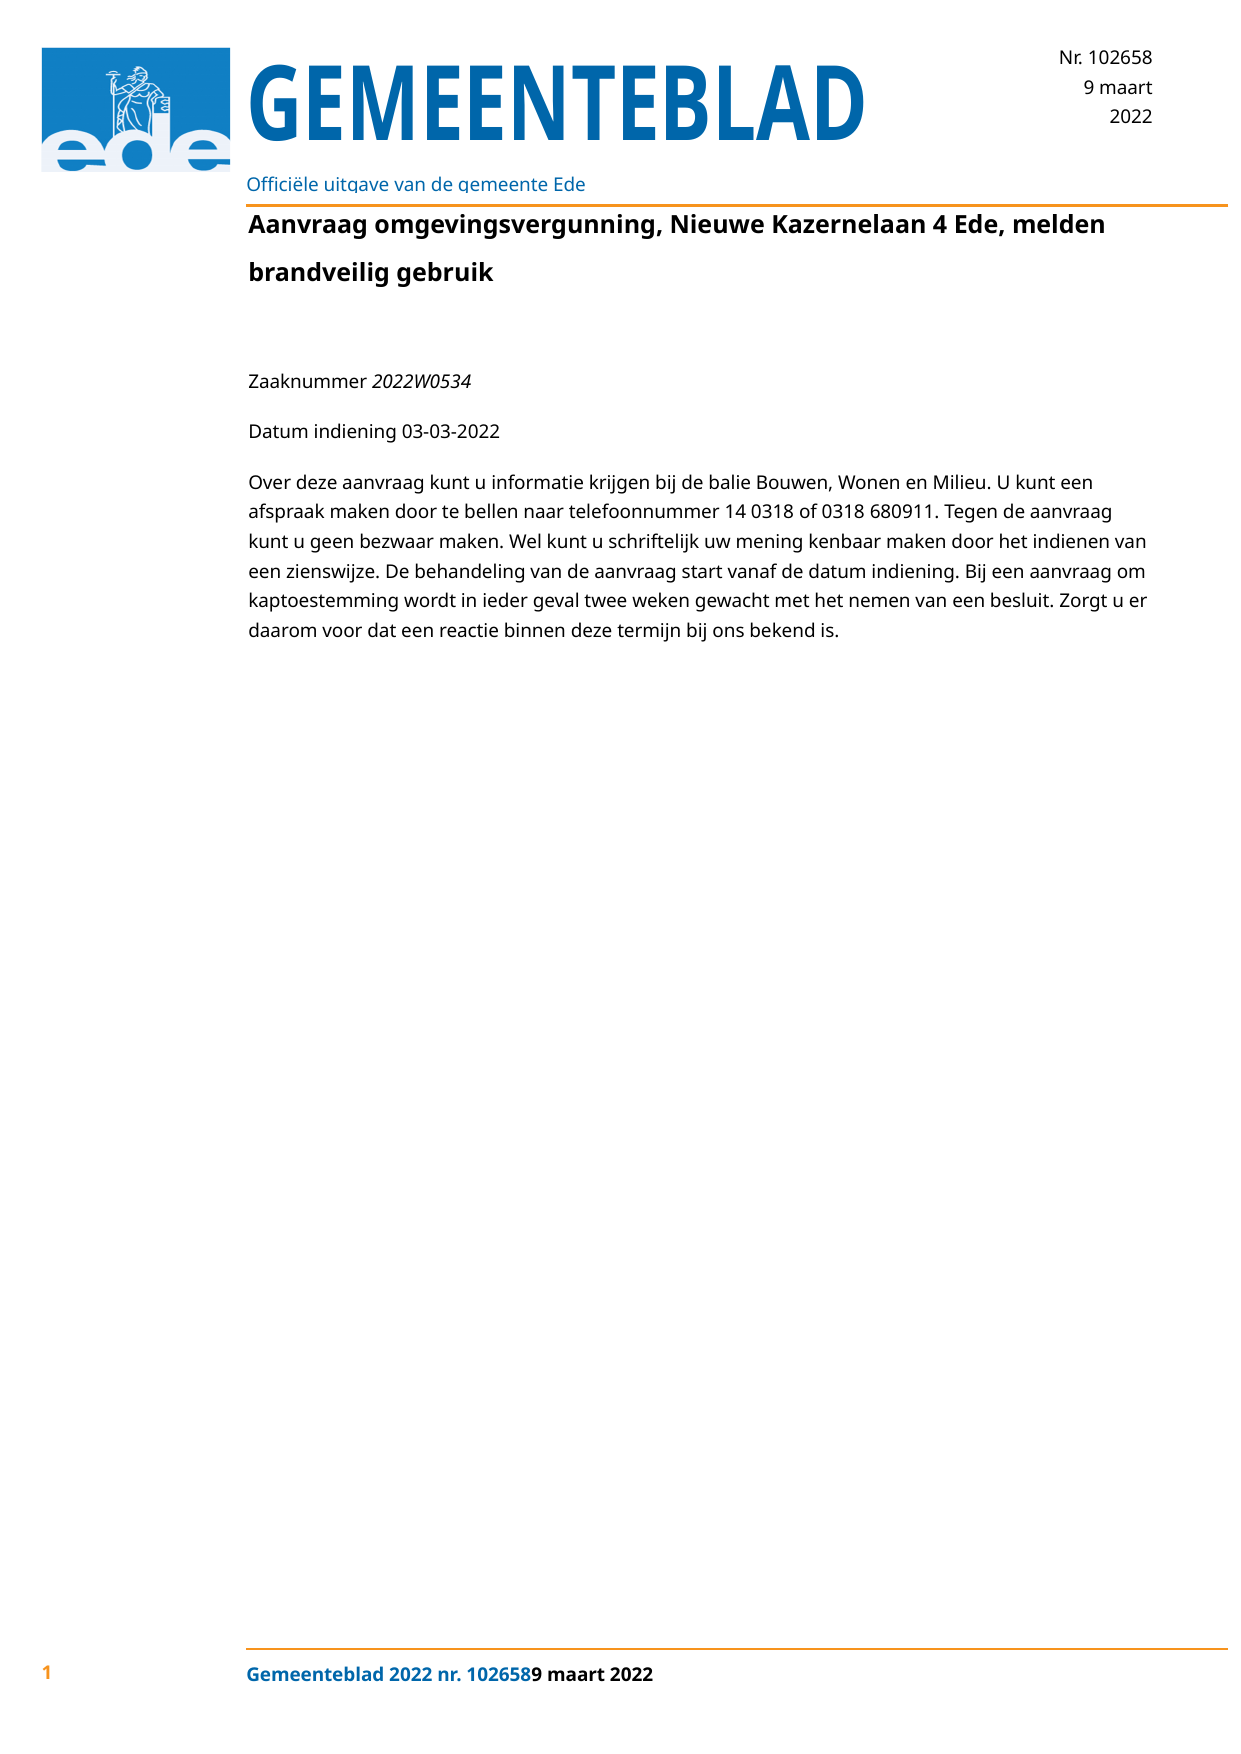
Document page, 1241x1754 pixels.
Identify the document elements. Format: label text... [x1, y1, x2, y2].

text Datum indiening 03-03-2022 [248, 419, 1152, 444]
picture [41, 47, 231, 172]
text Aanvraag omgevingsvergunning, Nieuwe Kazernelaan 4 Ede, melden brandveilig gebruik [248, 207, 1152, 288]
text Zaaknummer 2022W0534 [248, 368, 1152, 394]
text Over deze aanvraag kunt u informatie krijgen bij de balie Bouwen, Wonen en Milieu. U kunt een afspraak maken door te bellen naar telefoonnummer 14 0318 of 0318 680911. Tegen de aanvraag kunt u geen bezwaar maken. Wel kunt u schriftelijk uw mening kenbaar maken door het indienen van een zienswijze. De behandeling van de aanvraag start vanaf de datum indiening. Bij een aanvraag om kaptoestemming wordt in ieder geval twee weken gewacht met het nemen van een besluit. Zorgt u er daarom voor dat een reactie binnen deze termijn bij ons bekend is. [248, 469, 1152, 643]
